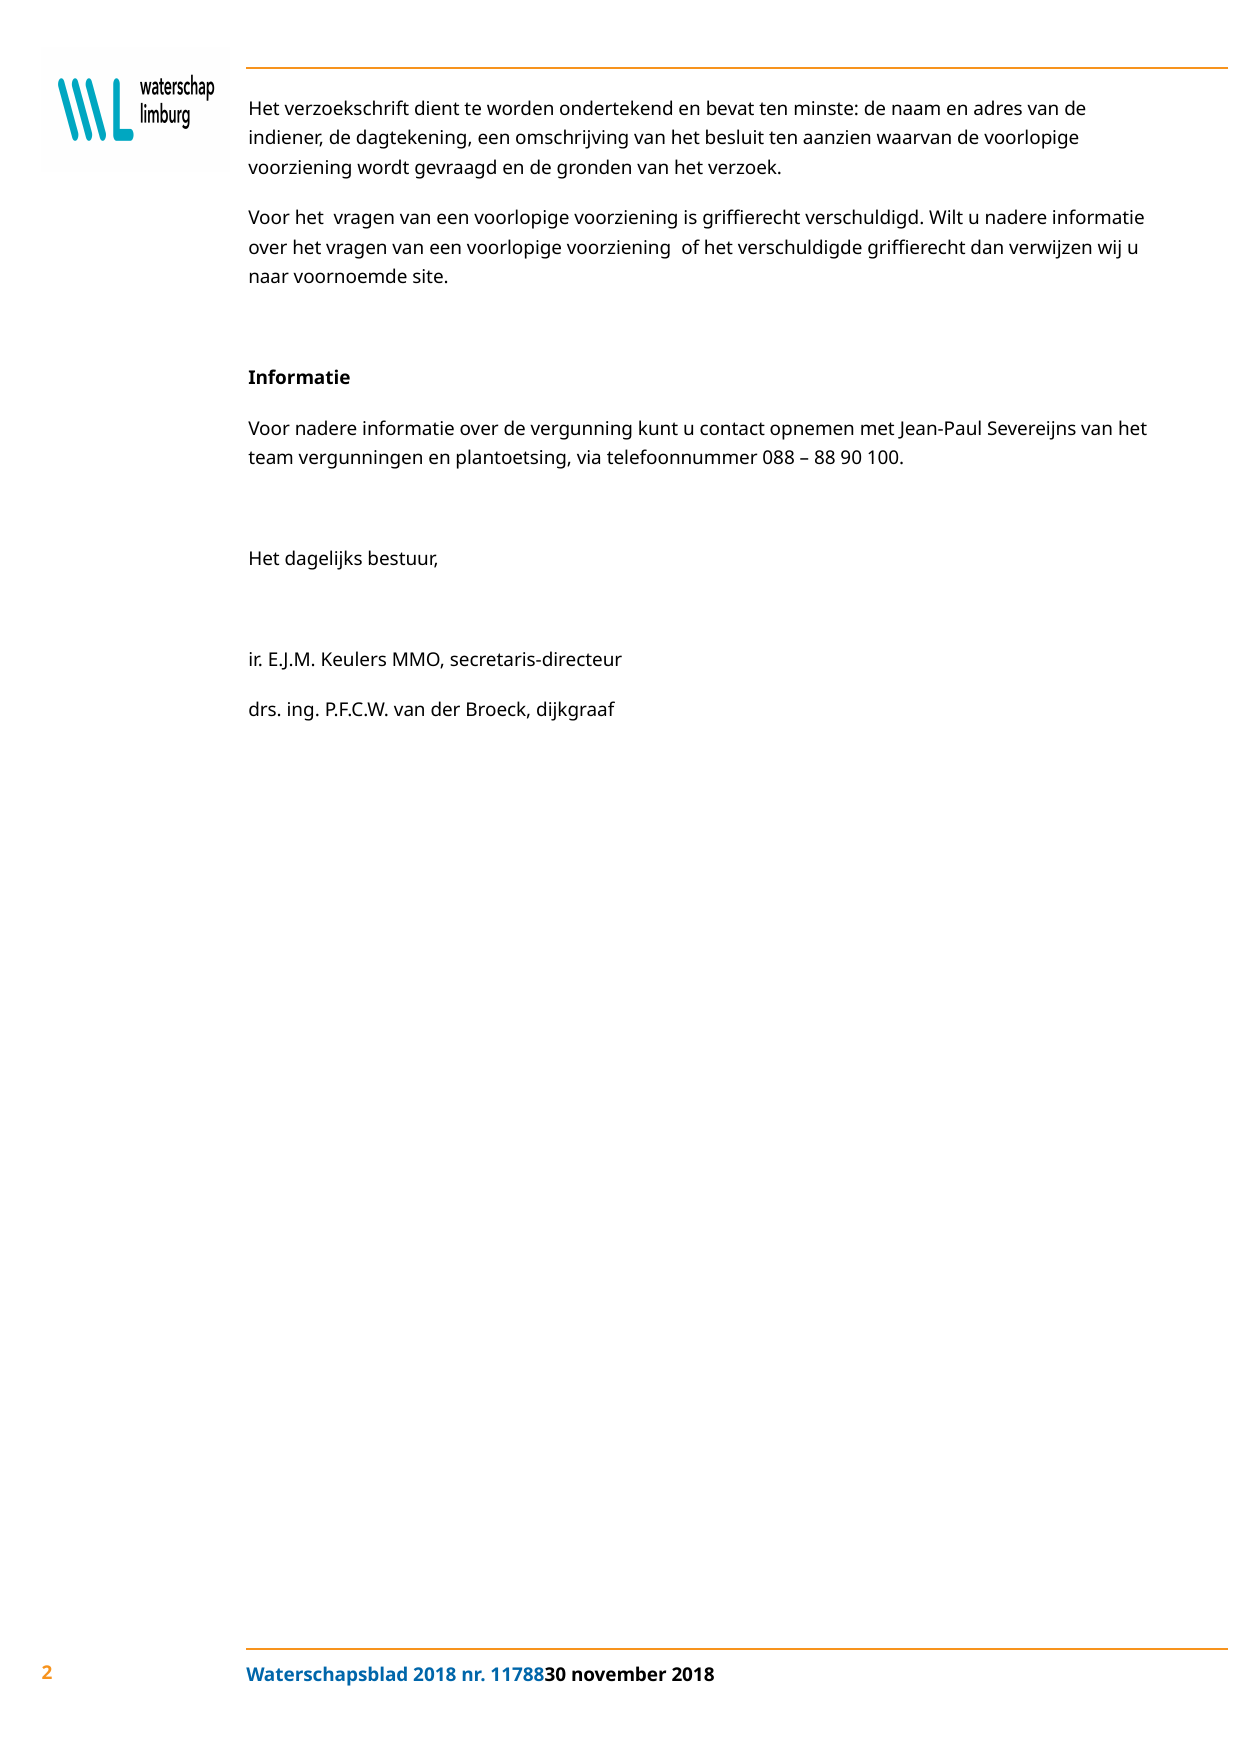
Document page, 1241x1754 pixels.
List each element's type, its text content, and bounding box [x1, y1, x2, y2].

text Informatie [248, 364, 1152, 390]
text drs. ing. P.F.C.W. van der Broeck, dijkgraaf [248, 696, 1152, 722]
text Het verzoekschrift dient te worden ondertekend en bevat ten minste: de naam en adres van de indiener, de dagtekening, een omschrijving van het besluit ten aanzien waarvan de voorlopige voorziening wordt gevraagd en de gronden van het verzoek. [248, 95, 1152, 180]
picture [41, 47, 231, 172]
text ir. E.J.M. Keulers MMO, secretaris-directeur [248, 646, 1152, 672]
text Voor nadere informatie over de vergunning kunt u contact opnemen met Jean-Paul Severeijns van het team vergunningen en plantoetsing, via telefoonnummer 088 – 88 90 100. [248, 415, 1152, 470]
text Voor het vragen van een voorlopige voorziening is griffierecht verschuldigd. Wilt u nadere informatie over het vragen van een voorlopige voorziening of het verschuldigde griffierecht dan verwijzen wij u naar voornoemde site. [248, 204, 1152, 289]
text Het dagelijks bestuur, [248, 545, 1152, 571]
